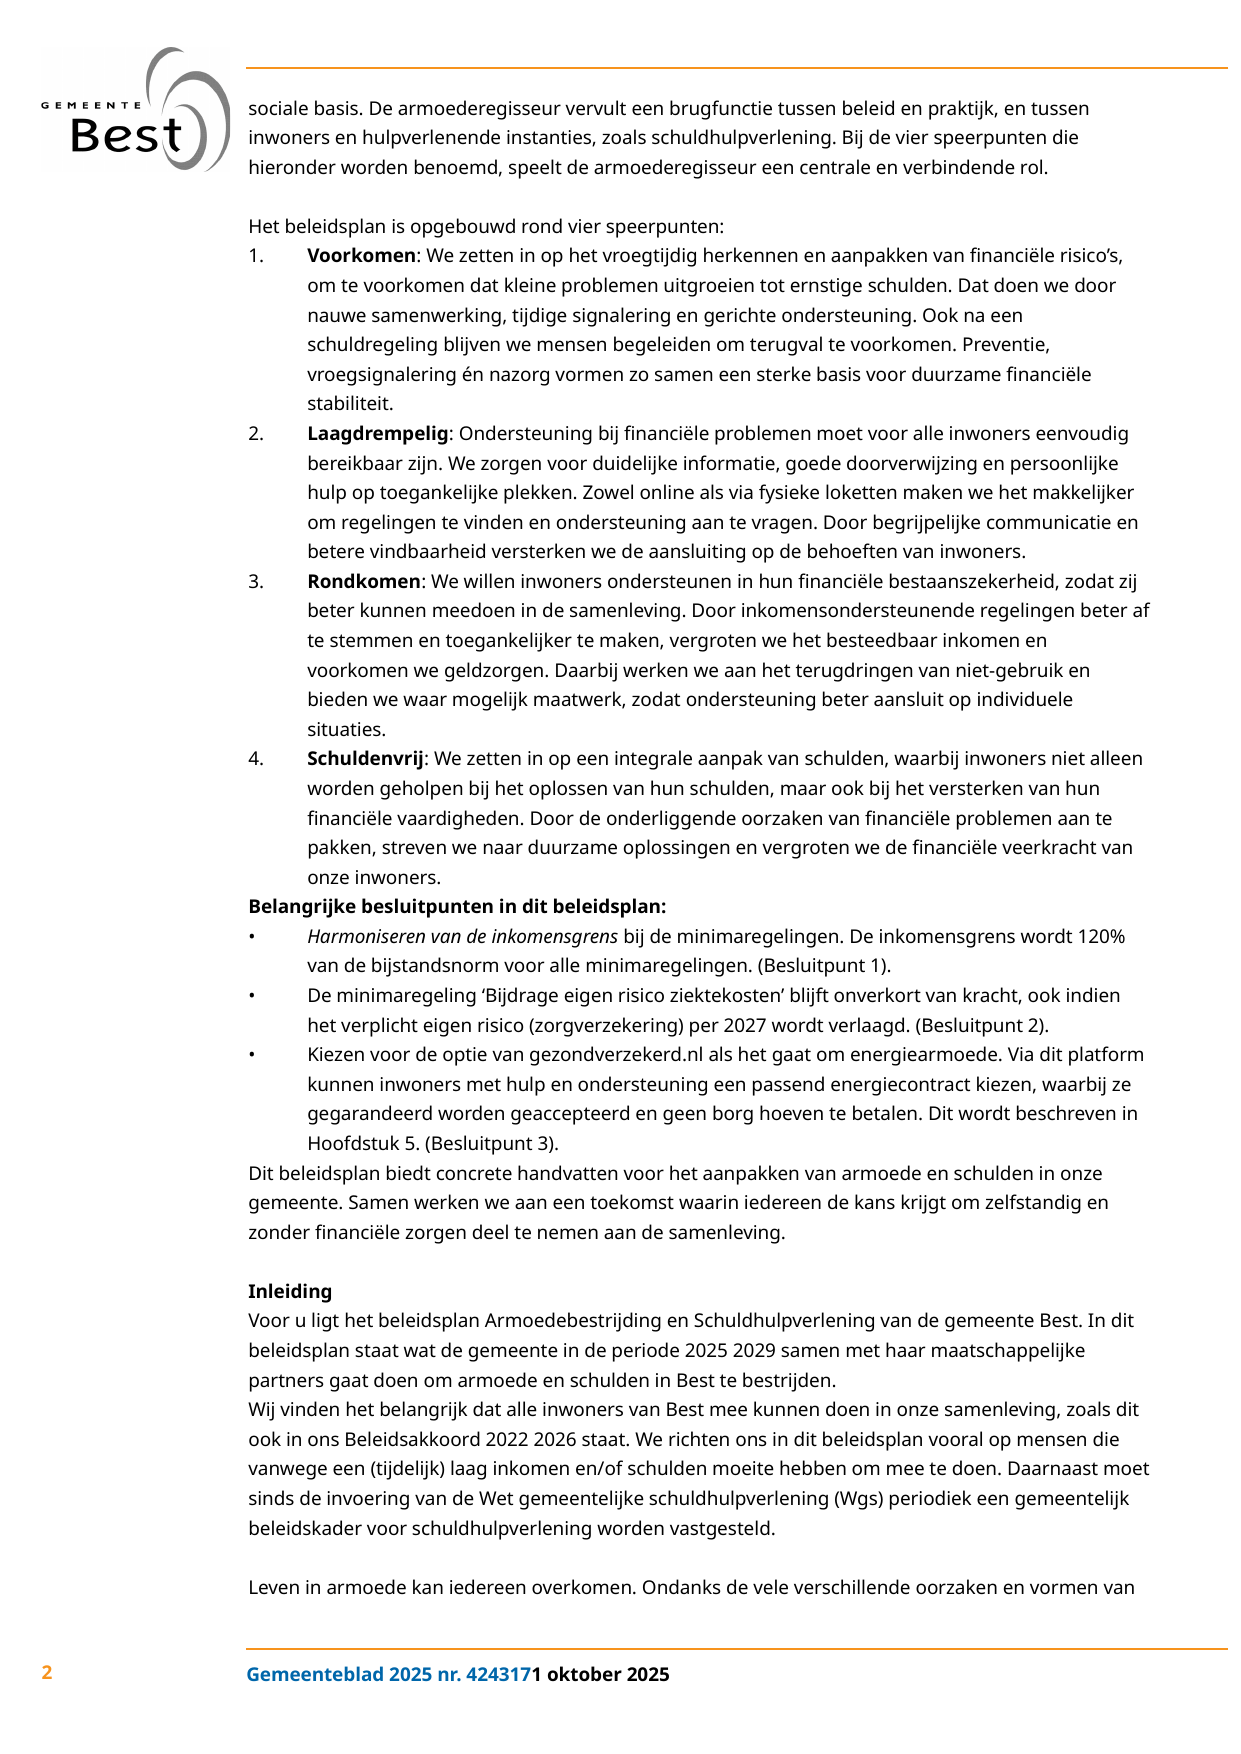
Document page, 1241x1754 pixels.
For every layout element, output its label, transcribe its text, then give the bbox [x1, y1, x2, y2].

text Voor u ligt het beleidsplan Armoedebestrijding en Schuldhulpverlening van de gemeente Best. In dit beleidsplan staat wat de gemeente in de periode 2025 2029 samen met haar maatschappelijke partners gaat doen om armoede en schulden in Best te bestrijden. [248, 1308, 1152, 1393]
list Harmoniseren van de inkomensgrens bij de minimaregelingen. De inkomensgrens wordt 120% van de bijstandsnorm voor alle minimaregelingen. (Besluitpunt 1). [248, 923, 1152, 978]
list Kiezen voor de optie van gezondverzekerd.nl als het gaat om energiearmoede. Via dit platform kunnen inwoners met hulp en ondersteuning een passend energiecontract kiezen, waarbij ze gegarandeerd worden geaccepteerd en geen borg hoeven te betalen. Dit wordt beschreven in Hoofdstuk 5. (Besluitpunt 3). [248, 1041, 1152, 1156]
list Rondkomen: We willen inwoners ondersteunen in hun financiële bestaanszekerheid, zodat zij beter kunnen meedoen in de samenleving. Door inkomensondersteunende regelingen beter af te stemmen en toegankelijker te maken, vergroten we het besteedbaar inkomen en voorkomen we geldzorgen. Daarbij werken we aan het terugdringen van niet-gebruik en bieden we waar mogelijk maatwerk, zodat ondersteuning beter aansluit op individuele situaties. [248, 568, 1152, 742]
list Voorkomen: We zetten in op het vroegtijdig herkennen en aanpakken van financiële risico’s, om te voorkomen dat kleine problemen uitgroeien tot ernstige schulden. Dat doen we door nauwe samenwerking, tijdige signalering en gerichte ondersteuning. Ook na een schuldregeling blijven we mensen begeleiden om terugval te voorkomen. Preventie, vroegsignalering én nazorg vormen zo samen een sterke basis voor duurzame financiële stabiliteit. [248, 243, 1152, 416]
text Inleiding [248, 1278, 1152, 1304]
text Dit beleidsplan biedt concrete handvatten voor het aanpakken van armoede en schulden in onze gemeente. Samen werken we aan een toekomst waarin iedereen de kans krijgt om zelfstandig en zonder financiële zorgen deel te nemen aan de samenleving. [248, 1160, 1152, 1245]
text Wij vinden het belangrijk dat alle inwoners van Best mee kunnen doen in onze samenleving, zoals dit ook in ons Beleidsakkoord 2022 2026 staat. We richten ons in dit beleidsplan vooral op mensen die vanwege een (tijdelijk) laag inkomen en/of schulden moeite hebben om mee te doen. Daarnaast moet sinds de invoering van de Wet gemeentelijke schuldhulpverlening (Wgs) periodiek een gemeentelijk beleidskader voor schuldhulpverlening worden vastgesteld. [248, 1396, 1152, 1541]
list Schuldenvrij: We zetten in op een integrale aanpak van schulden, waarbij inwoners niet alleen worden geholpen bij het oplossen van hun schulden, maar ook bij het versterken van hun financiële vaardigheden. Door de onderliggende oorzaken van financiële problemen aan te pakken, streven we naar duurzame oplossingen en vergroten we de financiële veerkracht van onze inwoners. [248, 746, 1152, 890]
text Belangrijke besluitpunten in dit beleidsplan: [248, 893, 1152, 919]
list De minimaregeling ‘Bijdrage eigen risico ziektekosten’ blijft onverkort van kracht, ook indien het verplicht eigen risico (zorgverzekering) per 2027 wordt verlaagd. (Besluitpunt 2). [248, 982, 1152, 1038]
text sociale basis. De armoederegisseur vervult een brugfunctie tussen beleid en praktijk, en tussen inwoners en hulpverlenende instanties, zoals schuldhulpverlening. Bij de vier speerpunten die hieronder worden benoemd, speelt de armoederegisseur een centrale en verbindende rol. [248, 95, 1152, 180]
text Het beleidsplan is opgebouwd rond vier speerpunten: [248, 213, 1152, 239]
picture [41, 47, 231, 172]
text Leven in armoede kan iedereen overkomen. Ondanks de vele verschillende oorzaken en vormen van [248, 1574, 1152, 1600]
list Laagdrempelig: Ondersteuning bij financiële problemen moet voor alle inwoners eenvoudig bereikbaar zijn. We zorgen voor duidelijke informatie, goede doorverwijzing en persoonlijke hulp op toegankelijke plekken. Zowel online als via fysieke loketten maken we het makkelijker om regelingen te vinden en ondersteuning aan te vragen. Door begrijpelijke communicatie en betere vindbaarheid versterken we de aansluiting op de behoeften van inwoners. [248, 420, 1152, 564]
